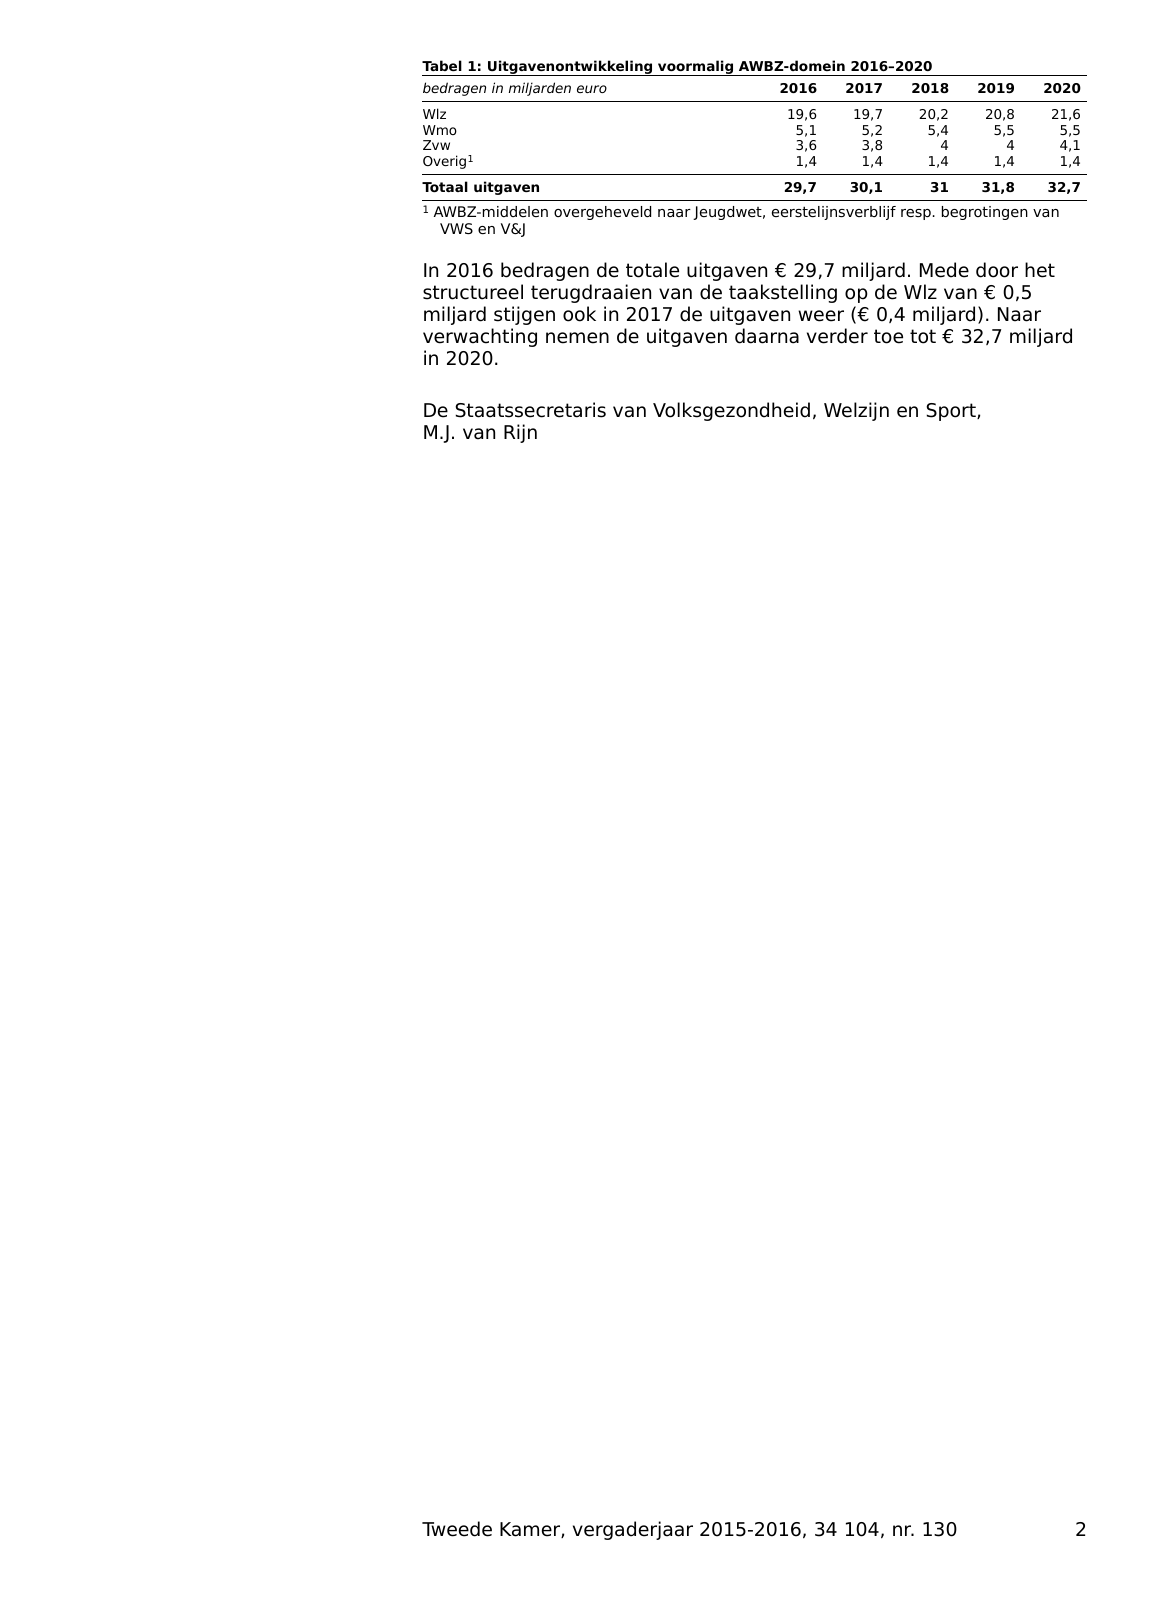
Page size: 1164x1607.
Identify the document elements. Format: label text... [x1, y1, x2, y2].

table_cell 2019 [955, 76, 1021, 101]
table_cell 2020 [1021, 76, 1087, 101]
table_cell 4 [955, 138, 1021, 154]
table_cell 1 AWBZ-middelen overgeheveld naar Jeugdwet, eerstelijnsverblijf resp. begrotingen van VWS en V&J [422, 201, 1087, 238]
table_cell 20,2 [889, 102, 955, 122]
table_cell 2016 [757, 76, 823, 101]
table_cell Overig1 [422, 154, 757, 174]
table_cell 1,4 [823, 154, 889, 174]
table_cell 20,8 [955, 102, 1021, 122]
table_cell 31,8 [955, 175, 1021, 200]
table_cell 5,2 [823, 123, 889, 138]
table_cell 19,6 [757, 102, 823, 122]
table_cell 5,5 [1021, 123, 1087, 138]
table_cell 29,7 [757, 175, 823, 200]
table_cell 19,7 [823, 102, 889, 122]
table_cell Zvw [422, 138, 757, 154]
text De Staatssecretaris van Volksgezondheid, Welzijn en Sport, M.J. van Rijn [422, 400, 1087, 444]
table_cell 1,4 [757, 154, 823, 174]
table_cell 2017 [823, 76, 889, 101]
table_cell 21,6 [1021, 102, 1087, 122]
table_cell 31 [889, 175, 955, 200]
table_cell 5,1 [757, 123, 823, 138]
table_cell 5,5 [955, 123, 1021, 138]
table_cell 2018 [889, 76, 955, 101]
table_cell 4,1 [1021, 138, 1087, 154]
table_cell 30,1 [823, 175, 889, 200]
text In 2016 bedragen de totale uitgaven € 29,7 miljard. Mede door het structureel terugdraaien van de taakstelling op de Wlz van € 0,5 miljard stijgen ook in 2017 de uitgaven weer (€ 0,4 miljard). Naar verwachting nemen de uitgaven daarna verder toe tot € 32,7 miljard in 2020. [422, 260, 1087, 370]
table_cell 3,8 [823, 138, 889, 154]
table_cell Wlz [422, 102, 757, 122]
table_cell Wmo [422, 123, 757, 138]
table_cell 32,7 [1021, 175, 1087, 200]
table_cell 1,4 [889, 154, 955, 174]
table_cell 3,6 [757, 138, 823, 154]
table_cell 1,4 [1021, 154, 1087, 174]
table_header Tabel 1: Uitgavenontwikkeling voormalig AWBZ-domein 2016–2020 [422, 59, 1087, 75]
table_cell Totaal uitgaven [422, 175, 757, 200]
table_cell bedragen in miljarden euro [422, 76, 757, 101]
table_cell 5,4 [889, 123, 955, 138]
table_cell 4 [889, 138, 955, 154]
table_cell 1,4 [955, 154, 1021, 174]
